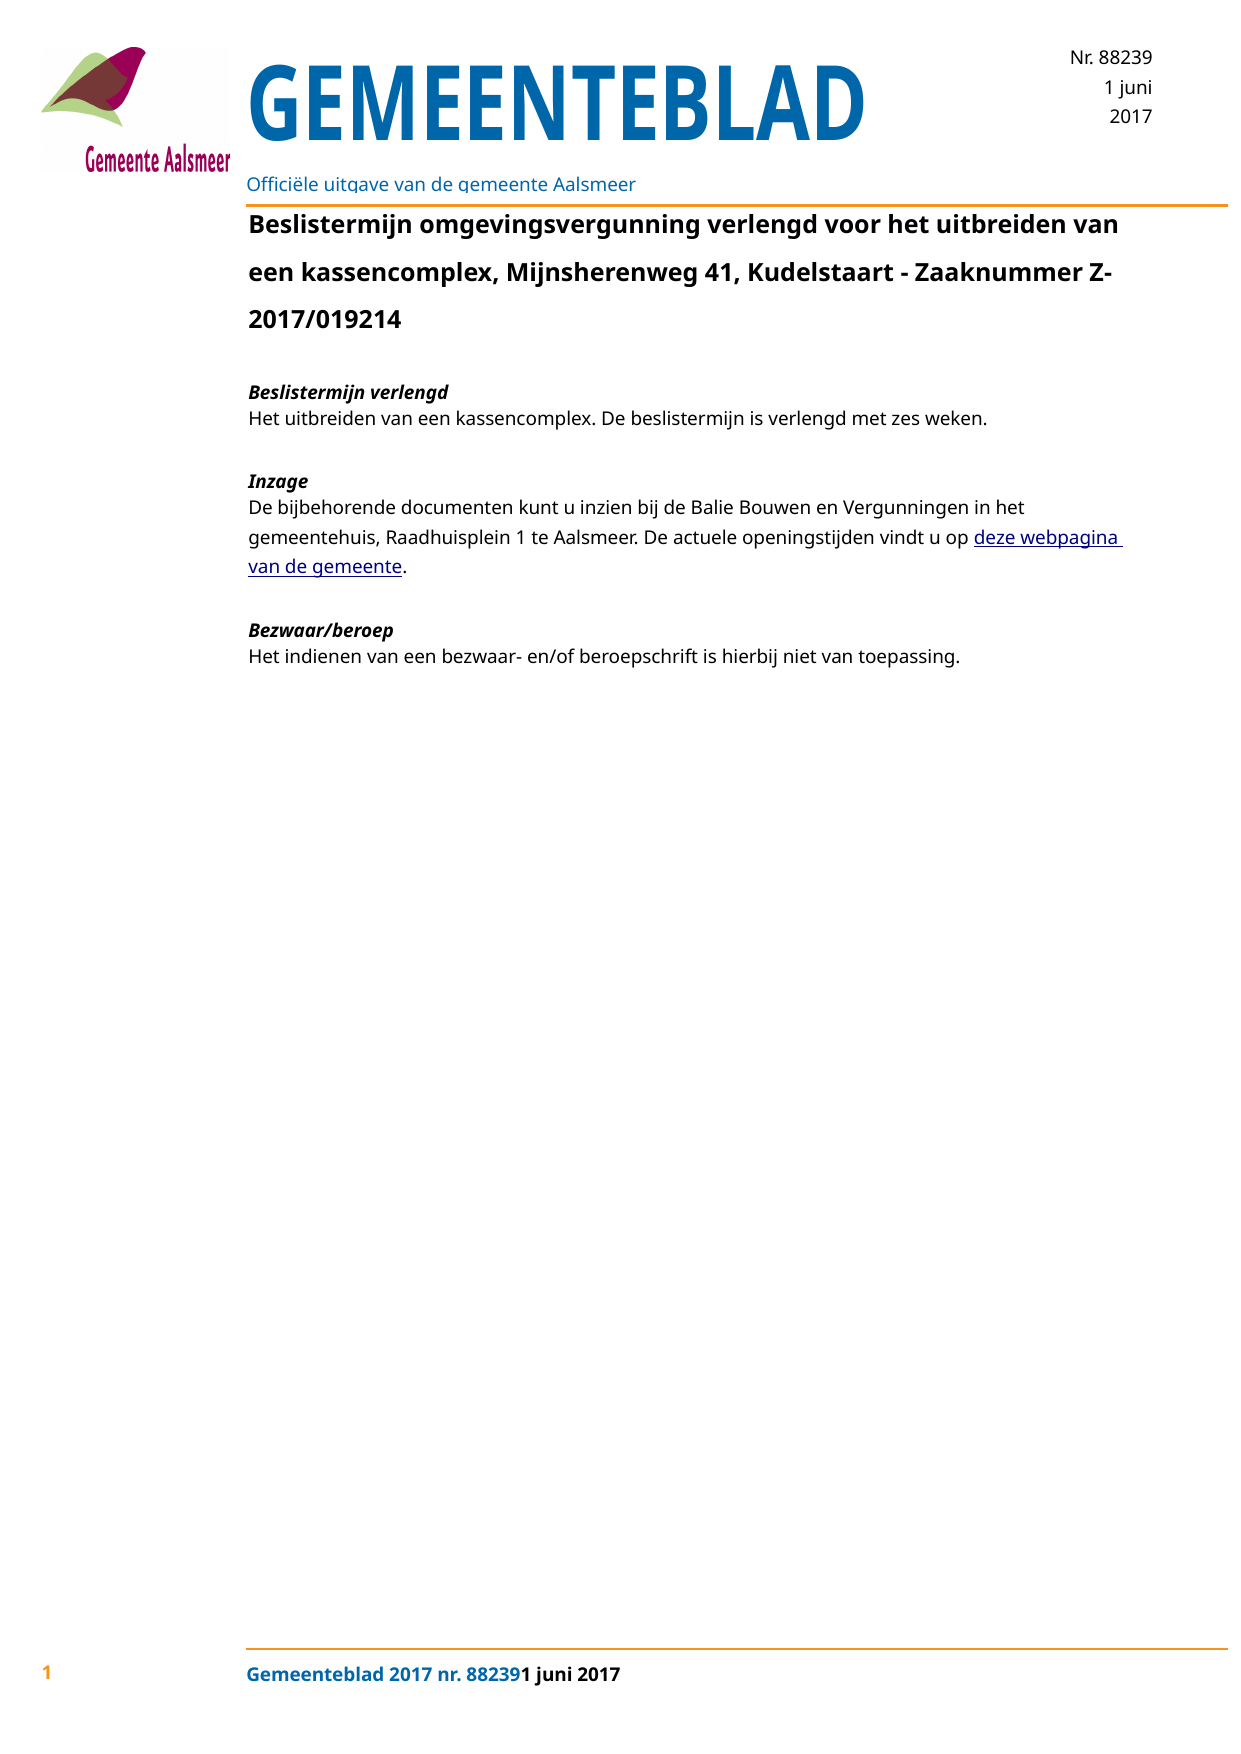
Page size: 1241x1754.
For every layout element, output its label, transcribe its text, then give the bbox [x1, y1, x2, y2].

picture [41, 47, 231, 172]
text Het indienen van een bezwaar- en/of beroepschrift is hierbij niet van toepassing. [248, 643, 1152, 669]
text Beslistermijn omgevingsvergunning verlengd voor het uitbreiden van een kassencomplex, Mijnsherenweg 41, Kudelstaart - Zaaknummer Z-2017/019214 [248, 207, 1152, 336]
text Inzage [248, 469, 1152, 494]
text Bezwaar/beroep [248, 618, 1152, 643]
text Beslistermijn verlengd [248, 379, 1152, 405]
text De bijbehorende documenten kunt u inzien bij de Balie Bouwen en Vergunningen in het gemeentehuis, Raadhuisplein 1 te Aalsmeer. De actuele openingstijden vindt u op deze webpagina van de gemeente. [248, 494, 1152, 579]
text Het uitbreiden van een kassencomplex. De beslistermijn is verlengd met zes weken. [248, 405, 1152, 431]
